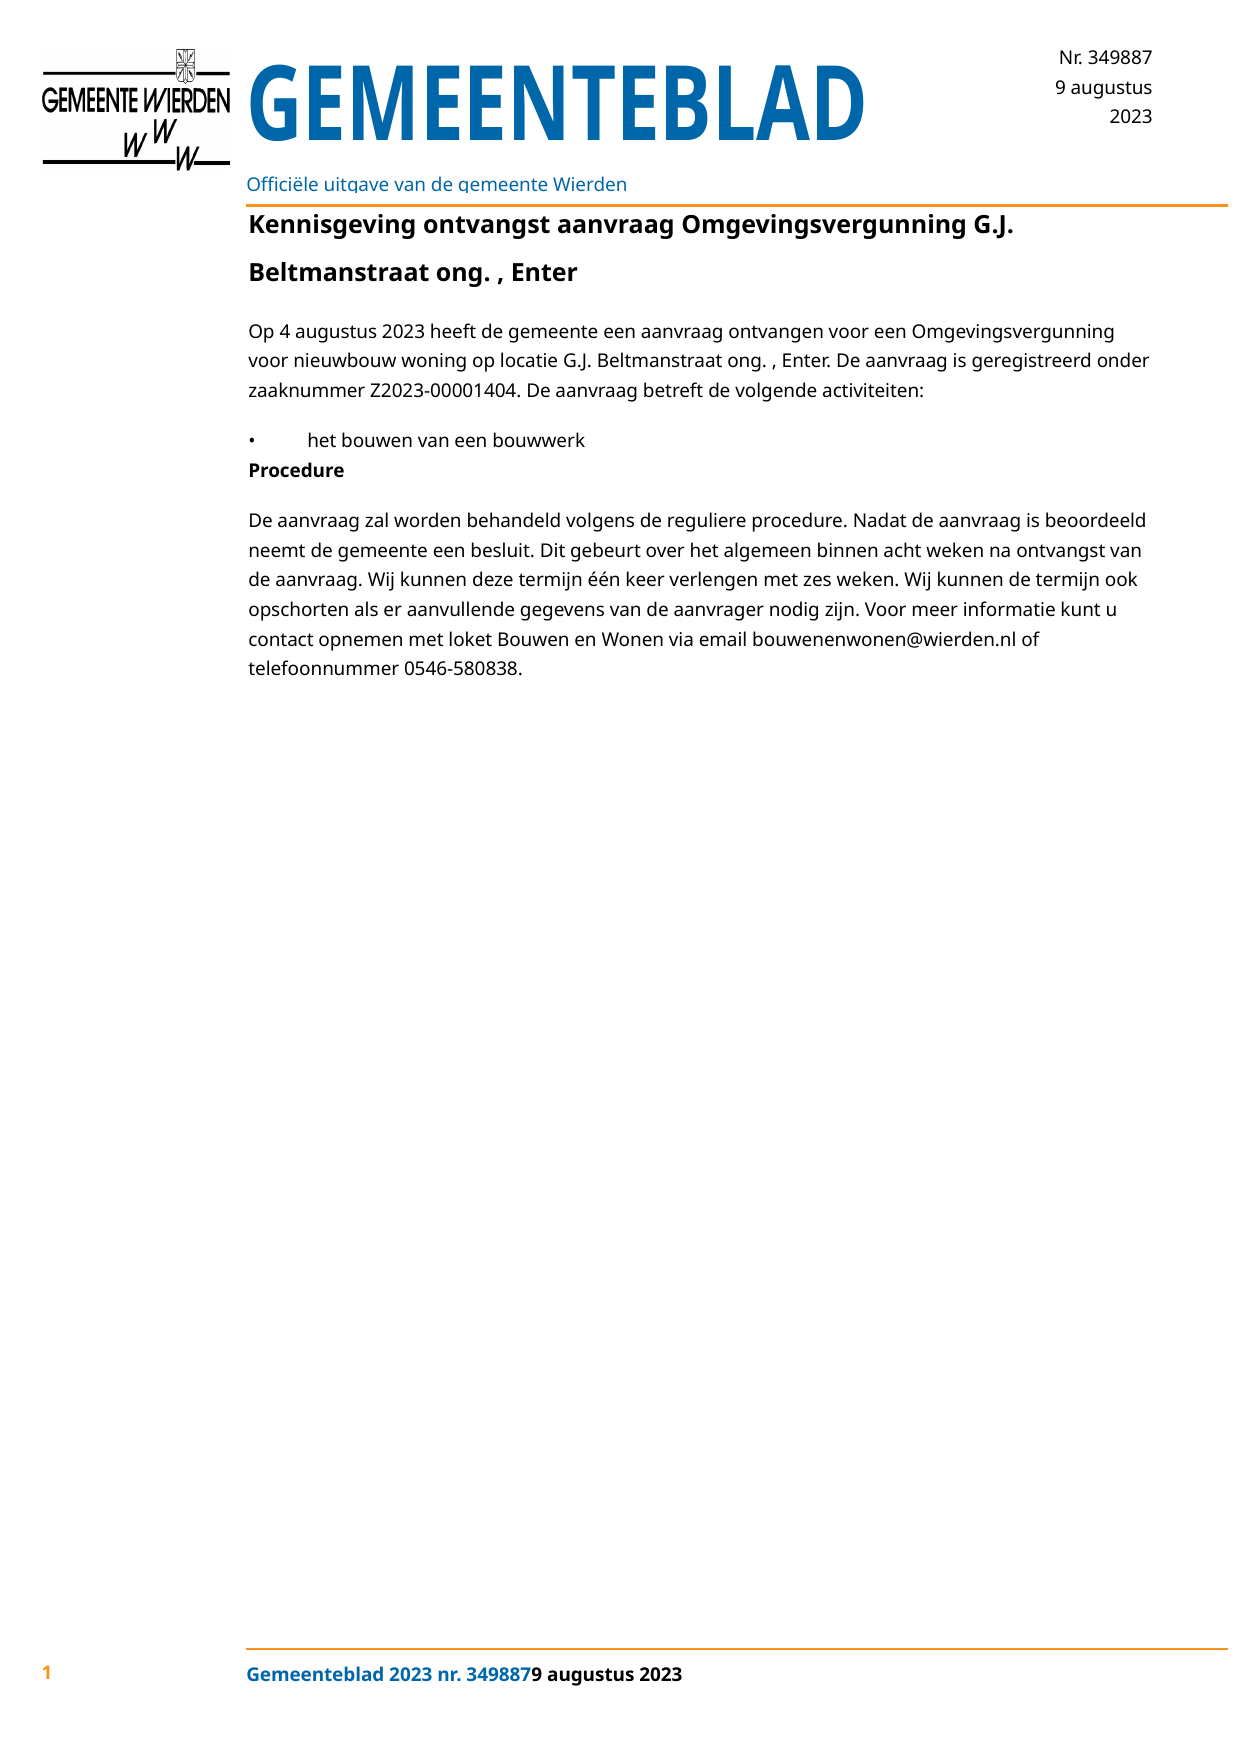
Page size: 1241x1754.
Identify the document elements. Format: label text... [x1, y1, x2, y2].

text Procedure [248, 457, 1152, 483]
text Op 4 augustus 2023 heeft de gemeente een aanvraag ontvangen voor een Omgevingsvergunning voor nieuwbouw woning op locatie G.J. Beltmanstraat ong. , Enter. De aanvraag is geregistreerd onder zaaknummer Z2023-00001404. De aanvraag betreft de volgende activiteiten: [248, 318, 1152, 403]
list het bouwen van een bouwwerk [248, 427, 1152, 453]
text De aanvraag zal worden behandeld volgens de reguliere procedure. Nadat de aanvraag is beoordeeld neemt de gemeente een besluit. Dit gebeurt over het algemeen binnen acht weken na ontvangst van de aanvraag. Wij kunnen deze termijn één keer verlengen met zes weken. Wij kunnen de termijn ook opschorten als er aanvullende gegevens van de aanvrager nodig zijn. Voor meer informatie kunt u contact opnemen met loket Bouwen en Wonen via email bouwenenwonen@wierden.nl of telefoonnummer 0546-580838. [248, 507, 1152, 681]
text Kennisgeving ontvangst aanvraag Omgevingsvergunning G.J. Beltmanstraat ong. , Enter [248, 207, 1152, 288]
picture [41, 47, 231, 172]
